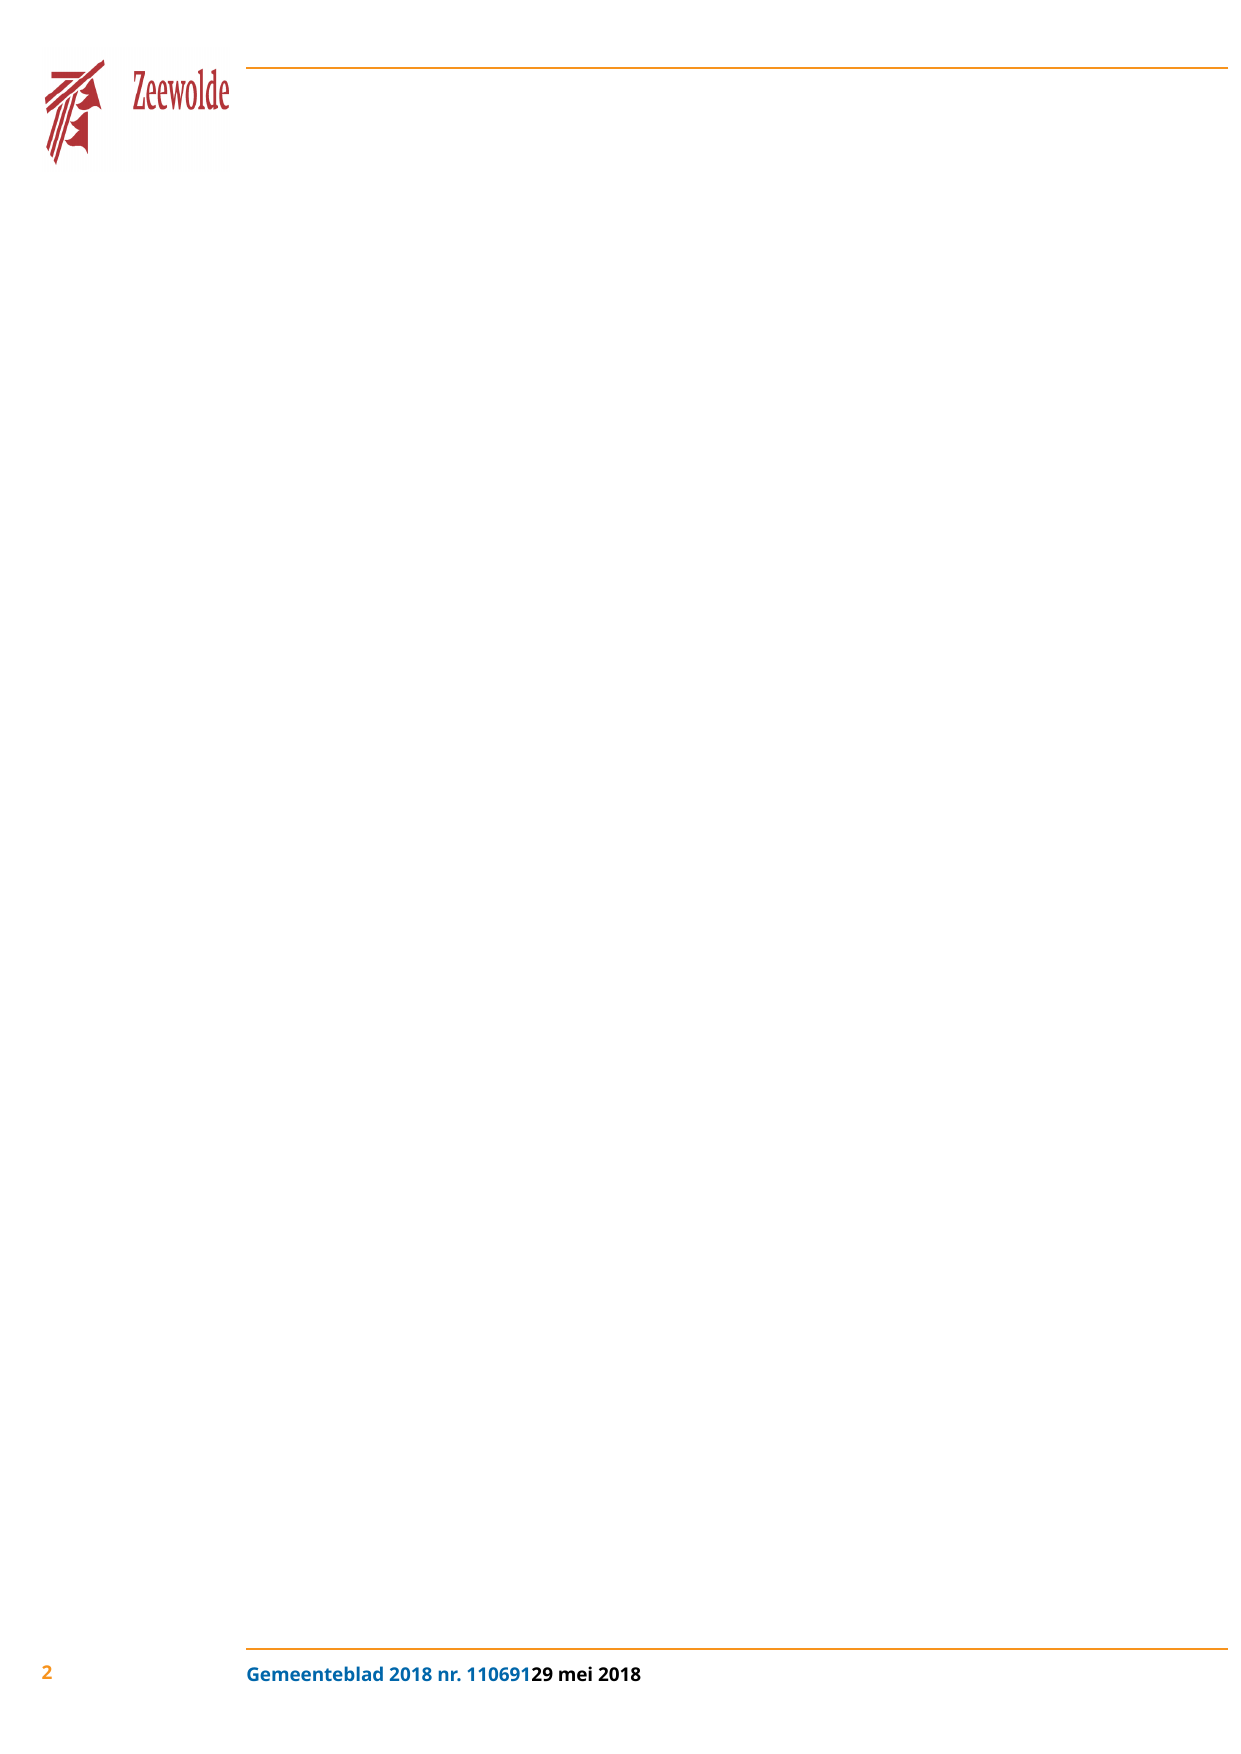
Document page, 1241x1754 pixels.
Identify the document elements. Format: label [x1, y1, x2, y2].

picture [41, 47, 231, 172]
